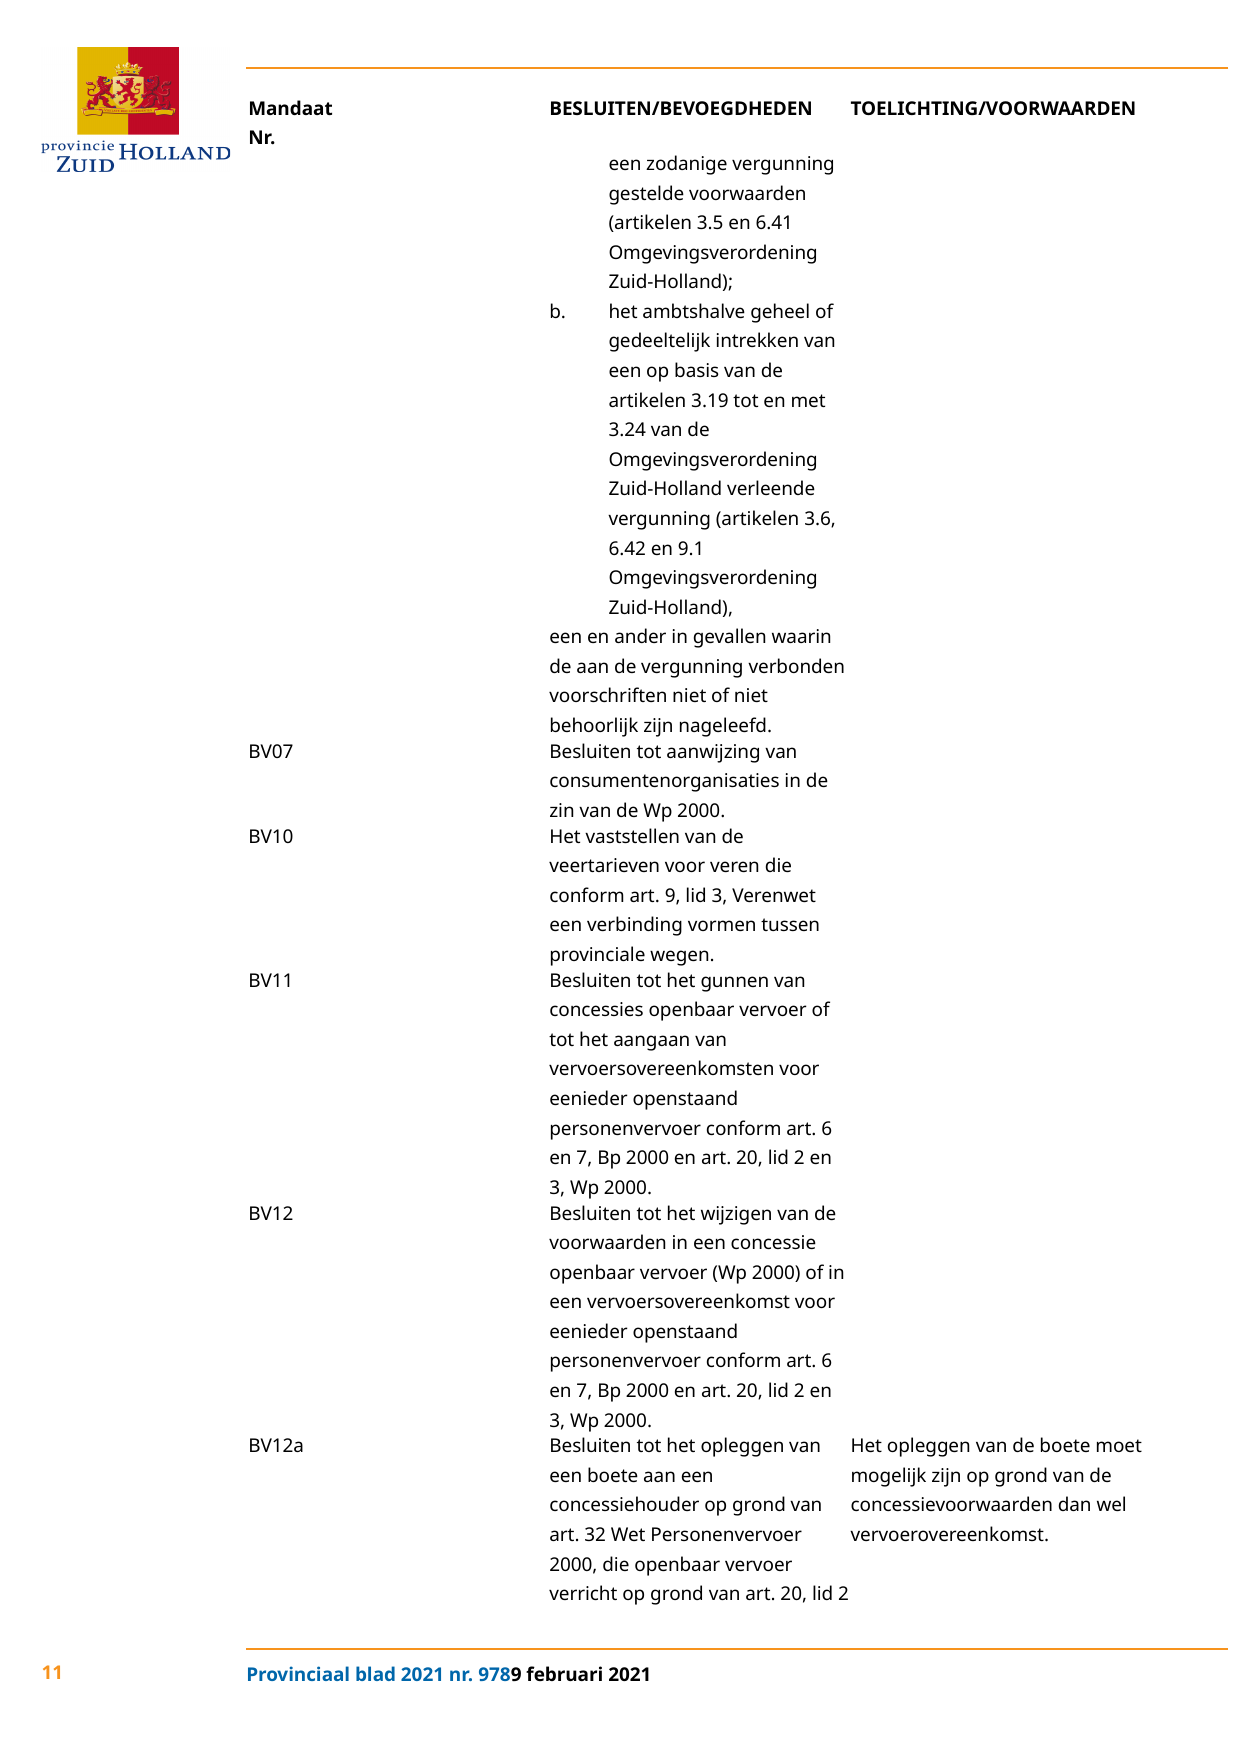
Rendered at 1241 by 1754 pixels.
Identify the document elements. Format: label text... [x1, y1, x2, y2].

table_header BESLUITEN/BEVOEGDHEDEN [549, 95, 850, 150]
table_cell BV11 [248, 967, 549, 1200]
table_cell Besluiten tot het wijzigen van de voorwaarden in een concessie openbaar vervoer (Wp 2000) of in een vervoersovereenkomst voor eenieder openstaand personenvervoer conform art. 6 en 7, Bp 2000 en art. 20, lid 2 en 3, Wp 2000. [549, 1200, 850, 1432]
table_cell Besluiten tot het opleggen van een boete aan een concessiehouder op grond van art. 32 Wet Personenvervoer 2000, die openbaar vervoer verricht op grond van art. 20, lid 2 [549, 1433, 850, 1606]
table_cell Besluiten tot aanwijzing van consumentenorganisaties in de zin van de Wp 2000. [549, 738, 850, 823]
table_cell [850, 823, 1152, 967]
table_cell [248, 150, 549, 738]
table_cell BV12 [248, 1200, 549, 1432]
table_cell een zodanige vergunning gestelde voorwaarden (artikelen 3.5 en 6.41 Omgevingsverordening Zuid-Holland); het ambtshalve geheel of gedeeltelijk intrekken van een op basis van de artikelen 3.19 tot en met 3.24 van de Omgevingsverordening Zuid-Holland verleende vergunning (artikelen 3.6, 6.42 en 9.1 Omgevingsverordening Zuid-Holland), een en ander in gevallen waarin de aan de vergunning verbonden voorschriften niet of niet behoorlijk zijn nageleefd. [549, 150, 850, 738]
table_cell Besluiten tot het gunnen van concessies openbaar vervoer of tot het aangaan van vervoersovereenkomsten voor eenieder openstaand personenvervoer conform art. 6 en 7, Bp 2000 en art. 20, lid 2 en 3, Wp 2000. [549, 967, 850, 1200]
table_cell [850, 150, 1152, 738]
table_cell BV12a [248, 1433, 549, 1606]
table_cell BV07 [248, 738, 549, 823]
table_header TOELICHTING/VOORWAARDEN [850, 95, 1152, 150]
table_cell BV10 [248, 823, 549, 967]
table_cell Het vaststellen van de veertarieven voor veren die conform art. 9, lid 3, Verenwet een verbinding vormen tussen provinciale wegen. [549, 823, 850, 967]
table_cell [850, 738, 1152, 823]
table_header Mandaat Nr. [248, 95, 549, 150]
table_cell [850, 967, 1152, 1200]
picture [41, 47, 231, 172]
table_cell Het opleggen van de boete moet mogelijk zijn op grond van de concessievoorwaarden dan wel vervoerovereenkomst. [850, 1433, 1152, 1606]
table_cell [850, 1200, 1152, 1432]
